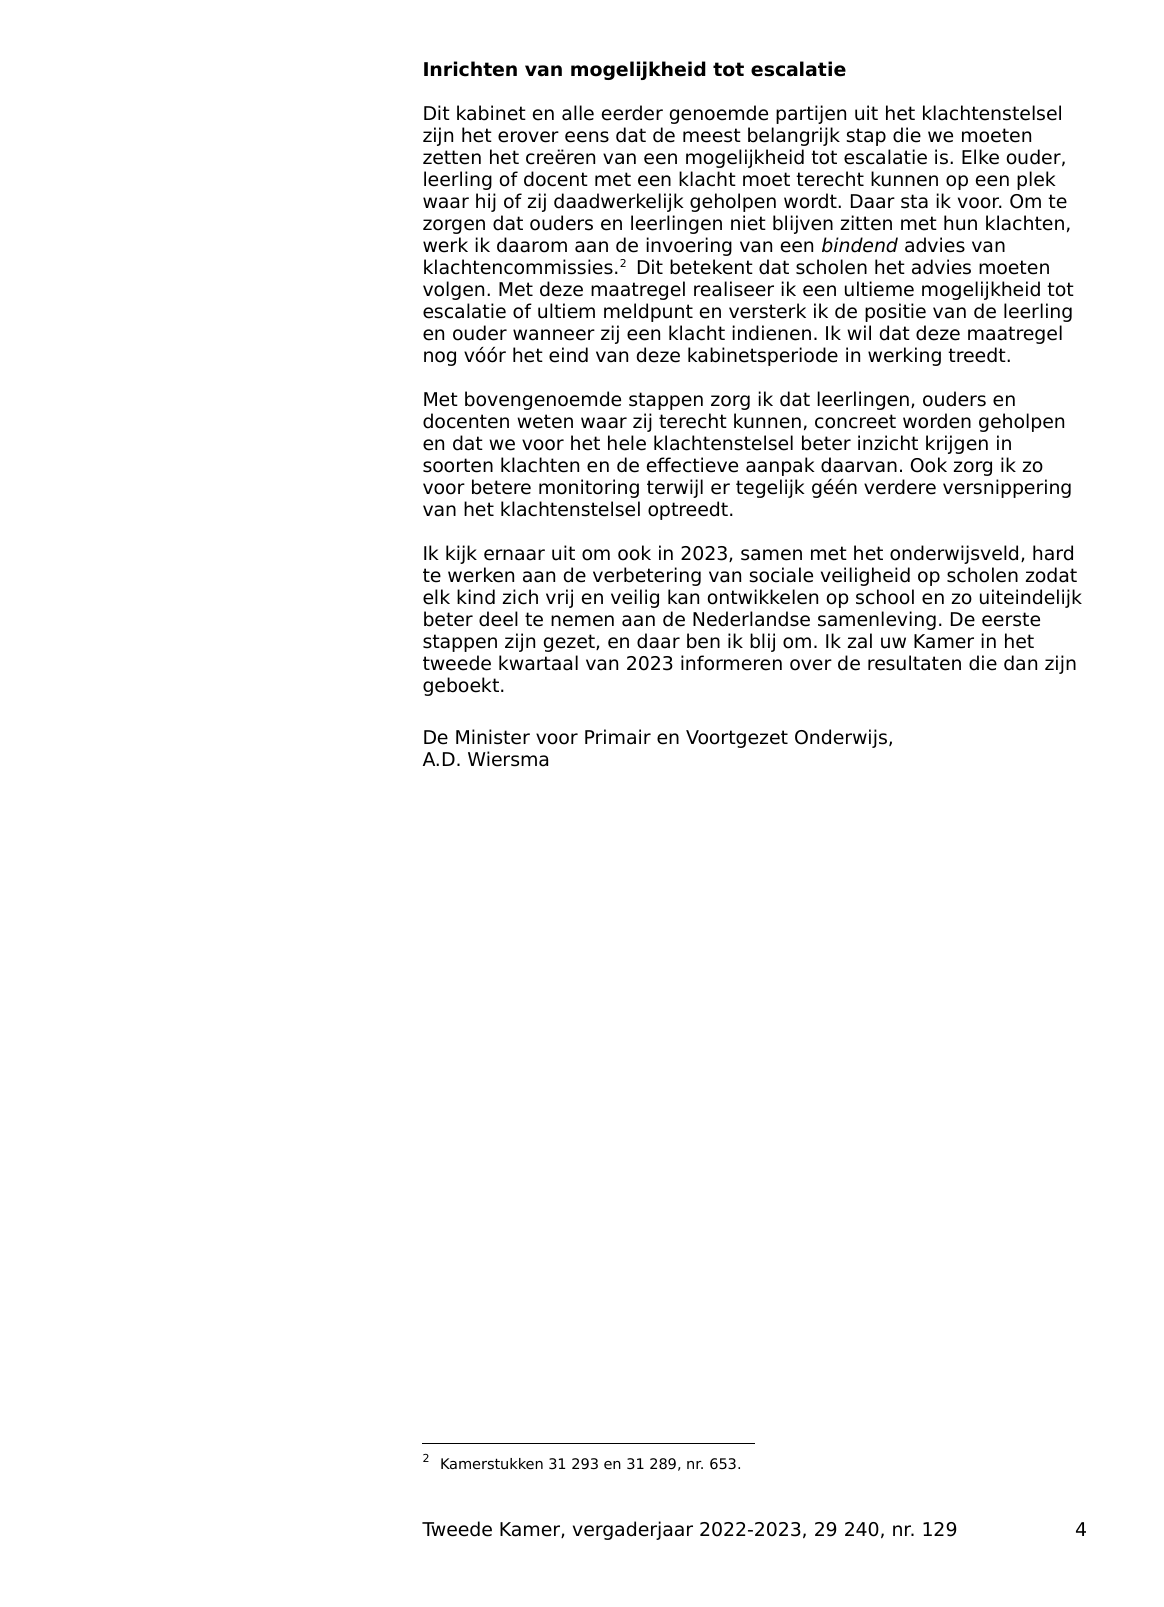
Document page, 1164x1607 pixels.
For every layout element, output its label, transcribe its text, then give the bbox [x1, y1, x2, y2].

text Ik kijk ernaar uit om ook in 2023, samen met het onderwijsveld, hard te werken aan de verbetering van sociale veiligheid op scholen zodat elk kind zich vrij en veilig kan ontwikkelen op school en zo uiteindelijk beter deel te nemen aan de Nederlandse samenleving. De eerste stappen zijn gezet, en daar ben ik blij om. Ik zal uw Kamer in het tweede kwartaal van 2023 informeren over de resultaten die dan zijn geboekt. [422, 543, 1087, 697]
text Met bovengenoemde stappen zorg ik dat leerlingen, ouders en docenten weten waar zij terecht kunnen, concreet worden geholpen en dat we voor het hele klachtenstelsel beter inzicht krijgen in soorten klachten en de effectieve aanpak daarvan. Ook zorg ik zo voor betere monitoring terwijl er tegelijk géén verdere versnippering van het klachtenstelsel optreedt. [422, 389, 1087, 521]
text Kamerstukken 31 293 en 31 289, nr. 653. [422, 1452, 1087, 1474]
text De Minister voor Primair en Voortgezet Onderwijs, A.D. Wiersma [422, 727, 1087, 771]
subtitle Inrichten van mogelijkheid tot escalatie [422, 59, 1087, 81]
text Dit kabinet en alle eerder genoemde partijen uit het klachtenstelsel zijn het erover eens dat de meest belangrijk stap die we moeten zetten het creëren van een mogelijkheid tot escalatie is. Elke ouder, leerling of docent met een klacht moet terecht kunnen op een plek waar hij of zij daadwerkelijk geholpen wordt. Daar sta ik voor. Om te zorgen dat ouders en leerlingen niet blijven zitten met hun klachten, werk ik daarom aan de invoering van een bindend advies van klachtencommissies. Dit betekent dat scholen het advies moeten volgen. Met deze maatregel realiseer ik een ultieme mogelijkheid tot escalatie of ultiem meldpunt en versterk ik de positie van de leerling en ouder wanneer zij een klacht indienen. Ik wil dat deze maatregel nog vóór het eind van deze kabinetsperiode in werking treedt. [422, 103, 1087, 367]
